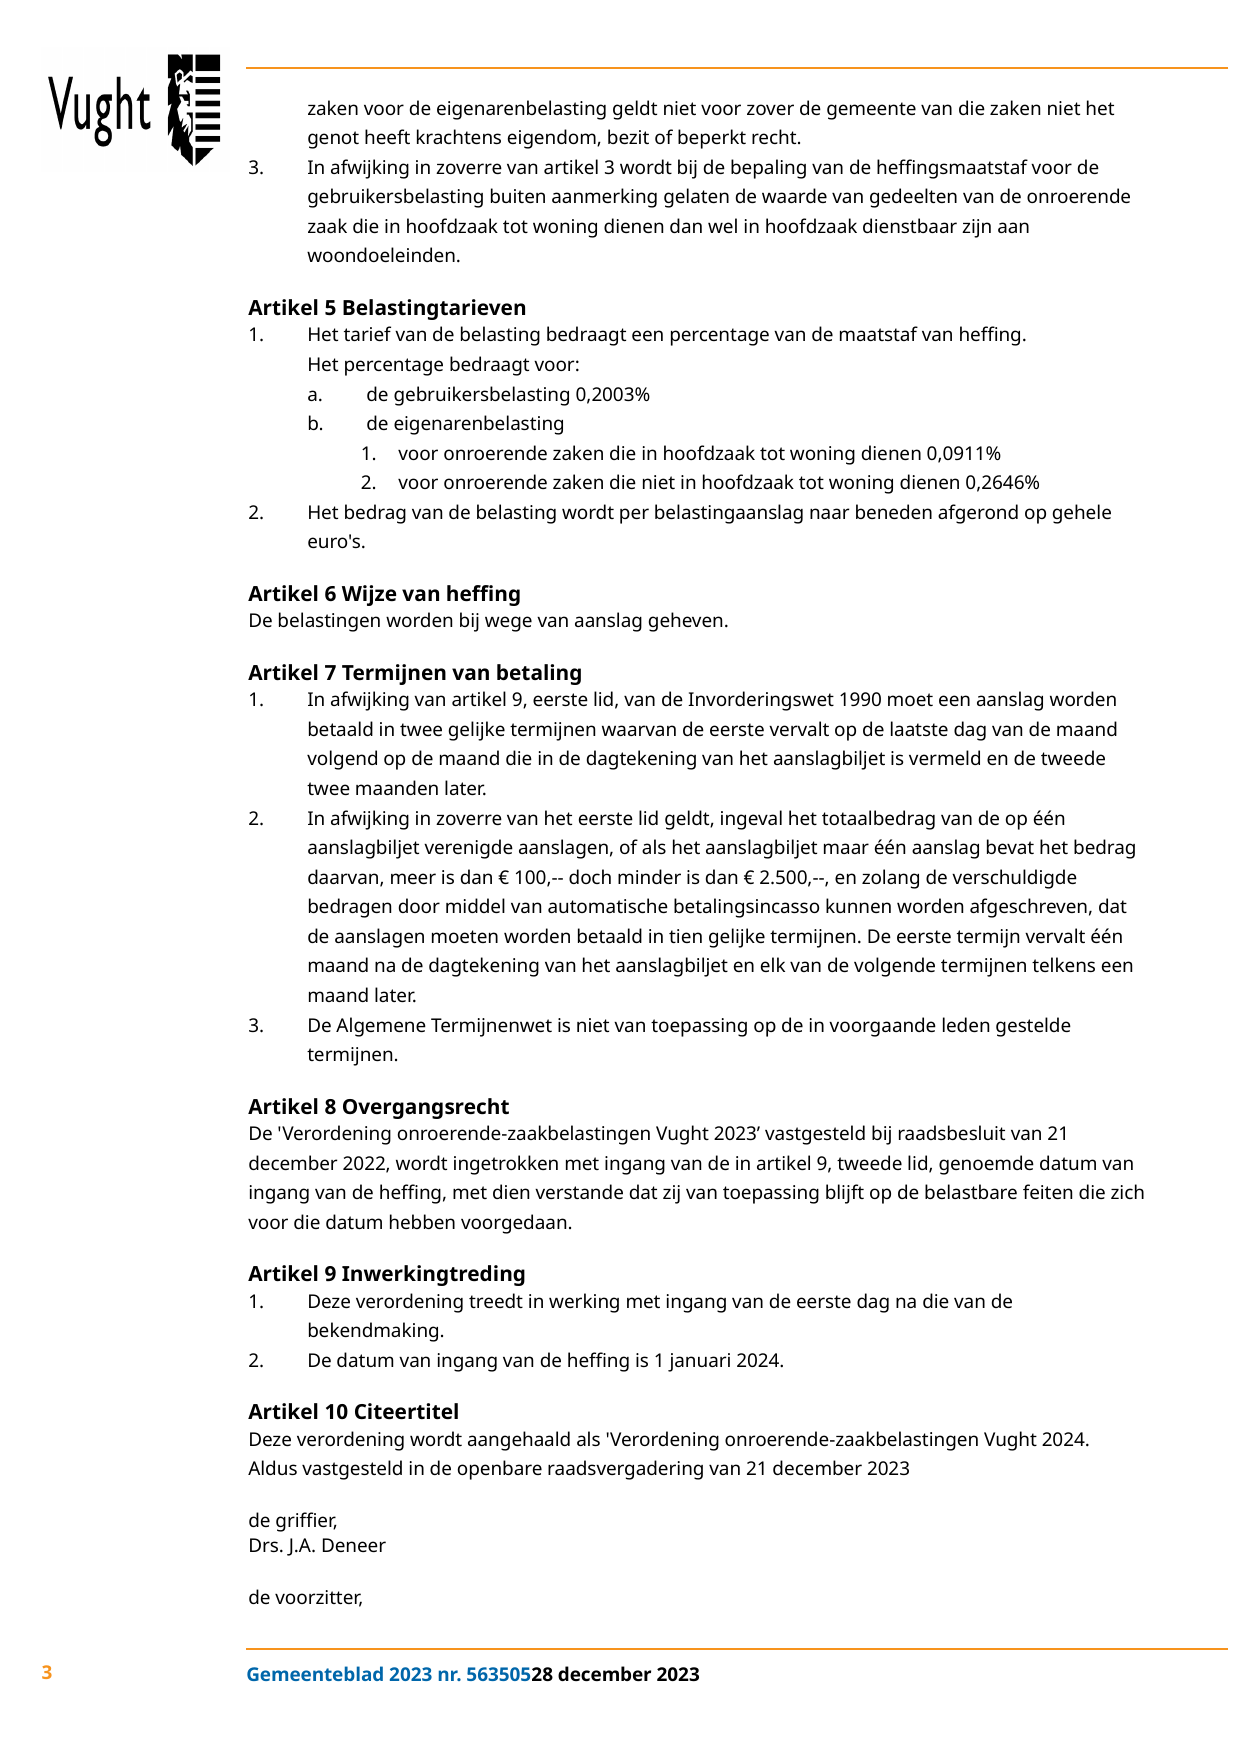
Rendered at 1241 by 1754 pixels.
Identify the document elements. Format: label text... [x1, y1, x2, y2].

text Artikel 5 Belastingtarieven [248, 293, 1152, 322]
text Artikel 7 Termijnen van betaling [248, 658, 1152, 686]
list de gebruikersbelasting 0,2003% [307, 381, 1152, 406]
text de voorzitter, [248, 1584, 1152, 1610]
text Artikel 9 Inwerkingtreding [248, 1259, 1152, 1288]
text Drs. J.A. Deneer [248, 1533, 1152, 1558]
text De belastingen worden bij wege van aanslag geheven. [248, 607, 1152, 633]
text Aldus vastgesteld in de openbare raadsvergadering van 21 december 2023 [248, 1455, 1152, 1481]
text Deze verordening wordt aangehaald als 'Verordening onroerende-zaakbelastingen Vught 2024. [248, 1426, 1152, 1452]
list voor onroerende zaken die niet in hoofdzaak tot woning dienen 0,2646% [361, 469, 1152, 495]
text Artikel 10 Citeertitel [248, 1397, 1152, 1426]
list In afwijking in zoverre van artikel 3 wordt bij de bepaling van de heffingsmaatstaf voor de gebruikersbelasting buiten aanmerking gelaten de waarde van gedeelten van de onroerende zaak die in hoofdzaak tot woning dienen dan wel in hoofdzaak dienstbaar zijn aan woondoeleinden. [248, 154, 1152, 268]
list Het bedrag van de belasting wordt per belastingaanslag naar beneden afgerond op gehele euro's. [248, 499, 1152, 554]
text Artikel 8 Overgangsrecht [248, 1092, 1152, 1120]
list De datum van ingang van de heffing is 1 januari 2024. [248, 1347, 1152, 1373]
text De 'Verordening onroerende-zaakbelastingen Vught 2023’ vastgesteld bij raadsbesluit van 21 december 2022, wordt ingetrokken met ingang van de in artikel 9, tweede lid, genoemde datum van ingang van de heffing, met dien verstande dat zij van toepassing blijft op de belastbare feiten die zich voor die datum hebben voorgedaan. [248, 1120, 1152, 1235]
list In afwijking in zoverre van het eerste lid geldt, ingeval het totaalbedrag van de op één aanslagbiljet verenigde aanslagen, of als het aanslagbiljet maar één aanslag bevat het bedrag daarvan, meer is dan € 100,-- doch minder is dan € 2.500,--, en zolang de verschuldigde bedragen door middel van automatische betalingsincasso kunnen worden afgeschreven, dat de aanslagen moeten worden betaald in tien gelijke termijnen. De eerste termijn vervalt één maand na de dagtekening van het aanslagbiljet en elk van de volgende termijnen telkens een maand later. [248, 805, 1152, 1008]
text de griffier, [248, 1507, 1152, 1533]
list In afwijking van artikel 9, eerste lid, van de Invorderingswet 1990 moet een aanslag worden betaald in twee gelijke termijnen waarvan de eerste vervalt op de laatste dag van de maand volgend op de maand die in de dagtekening van het aanslagbiljet is vermeld en de tweede twee maanden later. [248, 686, 1152, 801]
list De Algemene Termijnenwet is niet van toepassing op de in voorgaande leden gestelde termijnen. [248, 1012, 1152, 1067]
text Artikel 6 Wijze van heffing [248, 579, 1152, 607]
list Het tarief van de belasting bedraagt een percentage van de maatstaf van heffing. [248, 322, 1152, 347]
list Deze verordening treedt in werking met ingang van de eerste dag na die van de bekendmaking. [248, 1288, 1152, 1343]
list Het percentage bedraagt voor: [248, 351, 1152, 377]
list zaken voor de eigenarenbelasting geldt niet voor zover de gemeente van die zaken niet het genot heeft krachtens eigendom, bezit of beperkt recht. [248, 95, 1152, 150]
picture [41, 47, 231, 172]
list voor onroerende zaken die in hoofdzaak tot woning dienen 0,0911% [361, 440, 1152, 466]
list de eigenarenbelasting [307, 410, 1152, 436]
